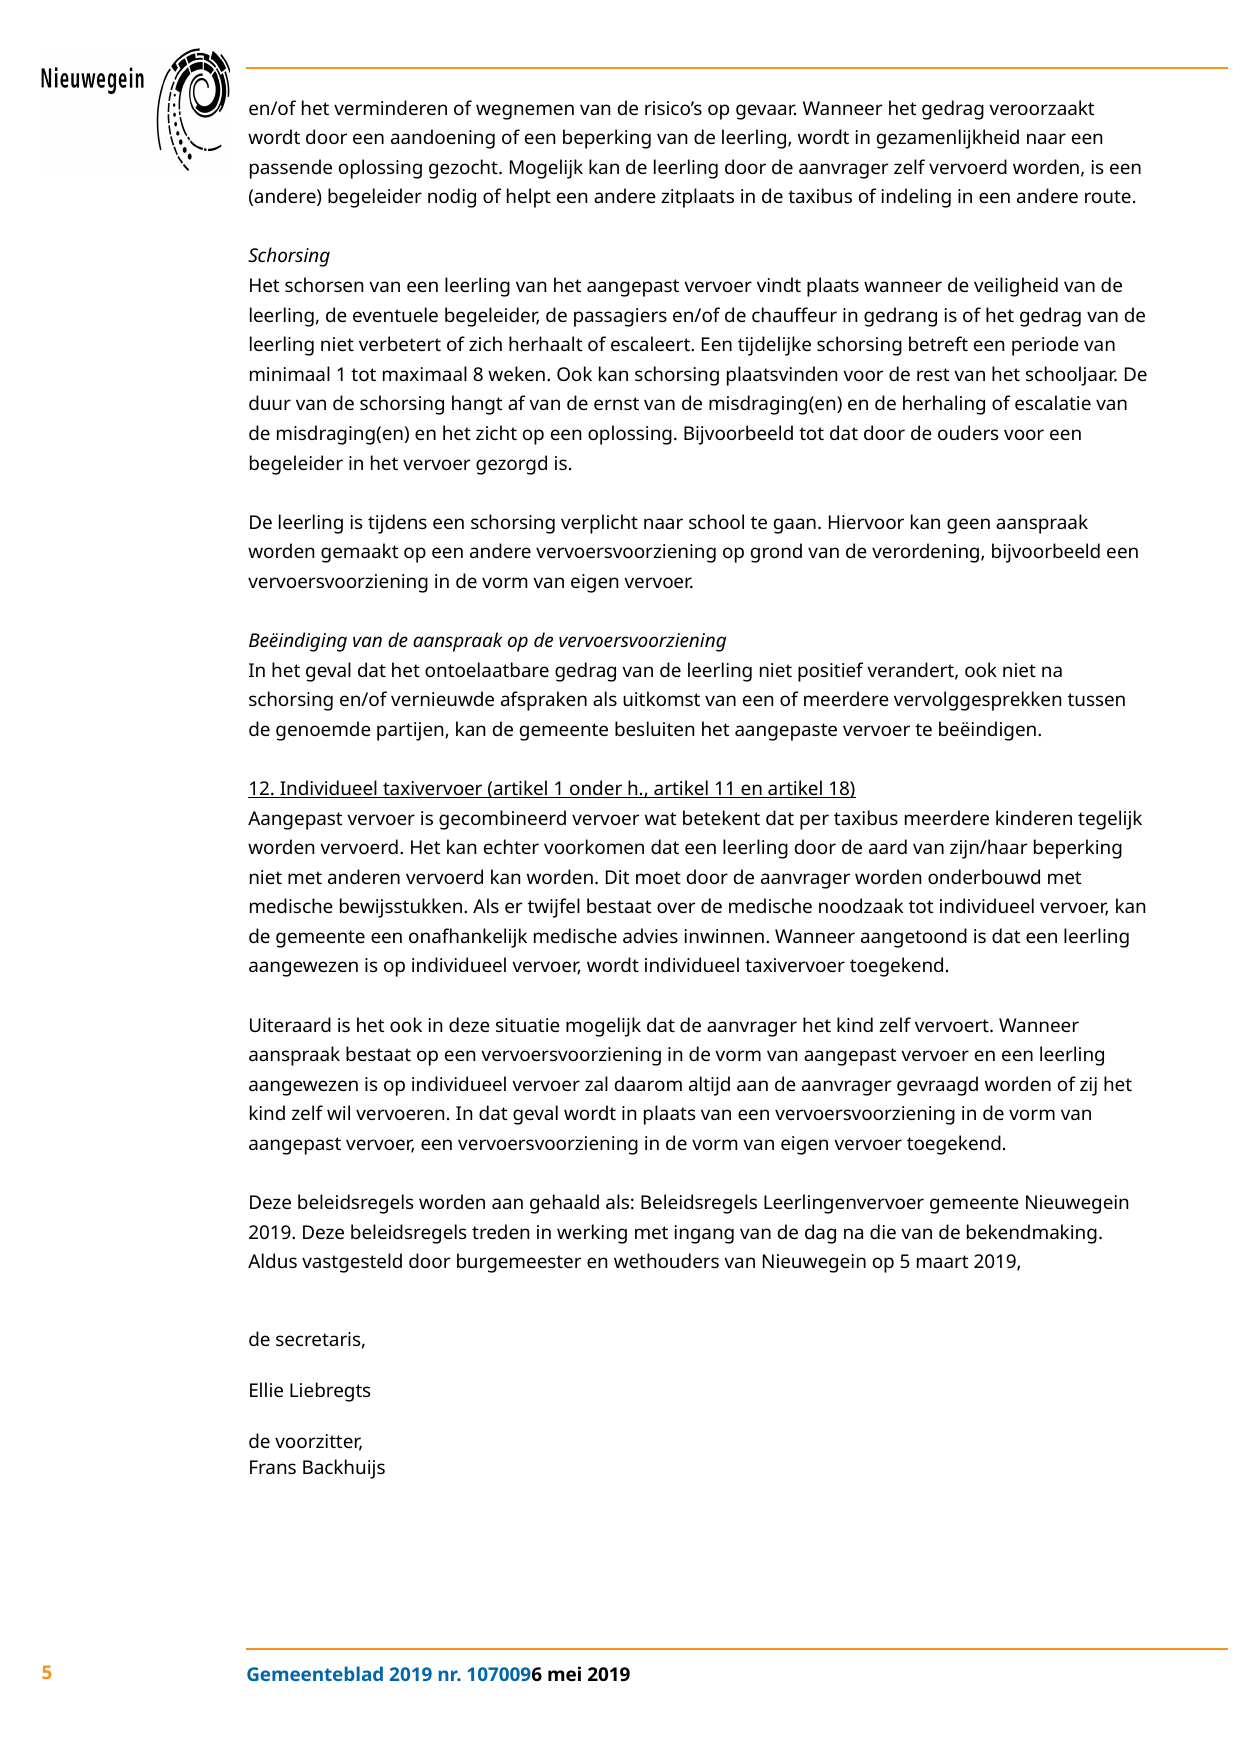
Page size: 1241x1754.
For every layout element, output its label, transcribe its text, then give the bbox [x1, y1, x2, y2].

text Het schorsen van een leerling van het aangepast vervoer vindt plaats wanneer de veiligheid van de leerling, de eventuele begeleider, de passagiers en/of de chauffeur in gedrang is of het gedrag van de leerling niet verbetert of zich herhaalt of escaleert. Een tijdelijke schorsing betreft een periode van minimaal 1 tot maximaal 8 weken. Ook kan schorsing plaatsvinden voor de rest van het schooljaar. De duur van de schorsing hangt af van de ernst van de misdraging(en) en de herhaling of escalatie van de misdraging(en) en het zicht op een oplossing. Bijvoorbeeld tot dat door de ouders voor een begeleider in het vervoer gezorgd is. [248, 272, 1152, 476]
text Frans Backhuijs [248, 1454, 1152, 1480]
text Aangepast vervoer is gecombineerd vervoer wat betekent dat per taxibus meerdere kinderen tegelijk worden vervoerd. Het kan echter voorkomen dat een leerling door de aard van zijn/haar beperking niet met anderen vervoerd kan worden. Dit moet door de aanvrager worden onderbouwd met medische bewijsstukken. Als er twijfel bestaat over de medische noodzaak tot individueel vervoer, kan de gemeente een onafhankelijk medische advies inwinnen. Wanneer aangetoond is dat een leerling aangewezen is op individueel vervoer, wordt individueel taxivervoer toegekend. [248, 805, 1152, 978]
text Uiteraard is het ook in deze situatie mogelijk dat de aanvrager het kind zelf vervoert. Wanneer aanspraak bestaat op een vervoersvoorziening in de vorm van aangepast vervoer en een leerling aangewezen is op individueel vervoer zal daarom altijd aan de aanvrager gevraagd worden of zij het kind zelf wil vervoeren. In dat geval wordt in plaats van een vervoersvoorziening in de vorm van aangepast vervoer, een vervoersvoorziening in de vorm van eigen vervoer toegekend. [248, 1012, 1152, 1156]
text de voorzitter, [248, 1429, 1152, 1454]
text de secretaris, [248, 1326, 1152, 1351]
text Beëindiging van de aanspraak op de vervoersvoorziening [248, 627, 1152, 653]
text Deze beleidsregels worden aan gehaald als: Beleidsregels Leerlingenvervoer gemeente Nieuwegein 2019. Deze beleidsregels treden in werking met ingang van de dag na die van de bekendmaking. [248, 1189, 1152, 1245]
picture [41, 47, 231, 172]
text Ellie Liebregts [248, 1377, 1152, 1403]
text De leerling is tijdens een schorsing verplicht naar school te gaan. Hiervoor kan geen aanspraak worden gemaakt op een andere vervoersvoorziening op grond van de verordening, bijvoorbeeld een vervoersvoorziening in de vorm van eigen vervoer. [248, 509, 1152, 594]
text en/of het verminderen of wegnemen van de risico’s op gevaar. Wanneer het gedrag veroorzaakt wordt door een aandoening of een beperking van de leerling, wordt in gezamenlijkheid naar een passende oplossing gezocht. Mogelijk kan de leerling door de aanvrager zelf vervoerd worden, is een (andere) begeleider nodig of helpt een andere zitplaats in de taxibus of indeling in een andere route. [248, 95, 1152, 209]
text 12. Individueel taxivervoer (artikel 1 onder h., artikel 11 en artikel 18) [248, 775, 1152, 801]
text Schorsing [248, 243, 1152, 268]
text In het geval dat het ontoelaatbare gedrag van de leerling niet positief verandert, ook niet na schorsing en/of vernieuwde afspraken als uitkomst van een of meerdere vervolggesprekken tussen de genoemde partijen, kan de gemeente besluiten het aangepaste vervoer te beëindigen. [248, 657, 1152, 742]
text Aldus vastgesteld door burgemeester en wethouders van Nieuwegein op 5 maart 2019, [248, 1248, 1152, 1274]
